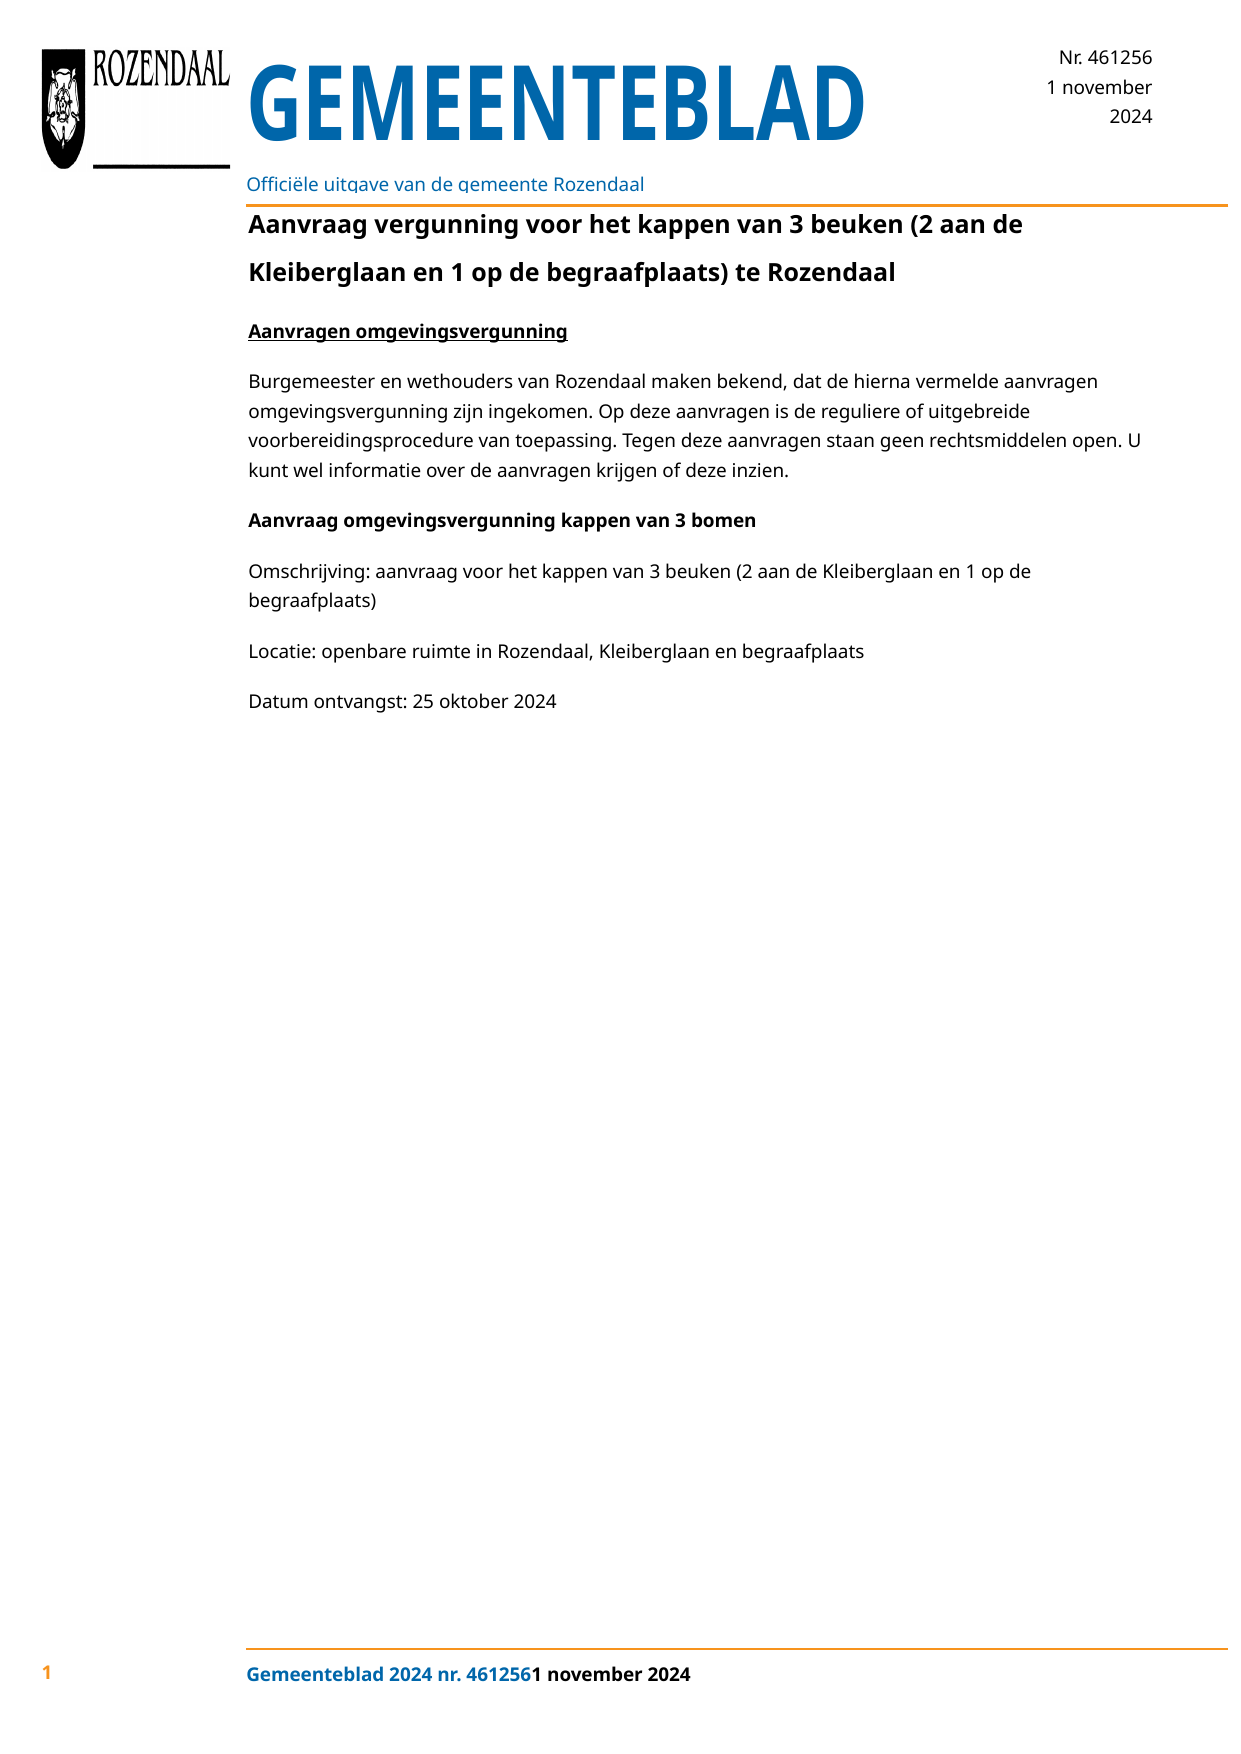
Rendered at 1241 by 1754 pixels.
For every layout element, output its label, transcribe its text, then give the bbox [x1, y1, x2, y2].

text Omschrijving: aanvraag voor het kappen van 3 beuken (2 aan de Kleiberglaan en 1 op de begraafplaats) [248, 558, 1152, 613]
picture [41, 47, 231, 172]
text Aanvragen omgevingsvergunning [248, 318, 1152, 344]
text Locatie: openbare ruimte in Rozendaal, Kleiberglaan en begraafplaats [248, 638, 1152, 664]
text Aanvraag omgevingsvergunning kappen van 3 bomen [248, 507, 1152, 533]
text Datum ontvangst: 25 oktober 2024 [248, 688, 1152, 714]
text Burgemeester en wethouders van Rozendaal maken bekend, dat de hierna vermelde aanvragen omgevingsvergunning zijn ingekomen. Op deze aanvragen is de reguliere of uitgebreide voorbereidingsprocedure van toepassing. Tegen deze aanvragen staan geen rechtsmiddelen open. U kunt wel informatie over de aanvragen krijgen of deze inzien. [248, 368, 1152, 483]
text Aanvraag vergunning voor het kappen van 3 beuken (2 aan de Kleiberglaan en 1 op de begraafplaats) te Rozendaal [248, 207, 1152, 288]
